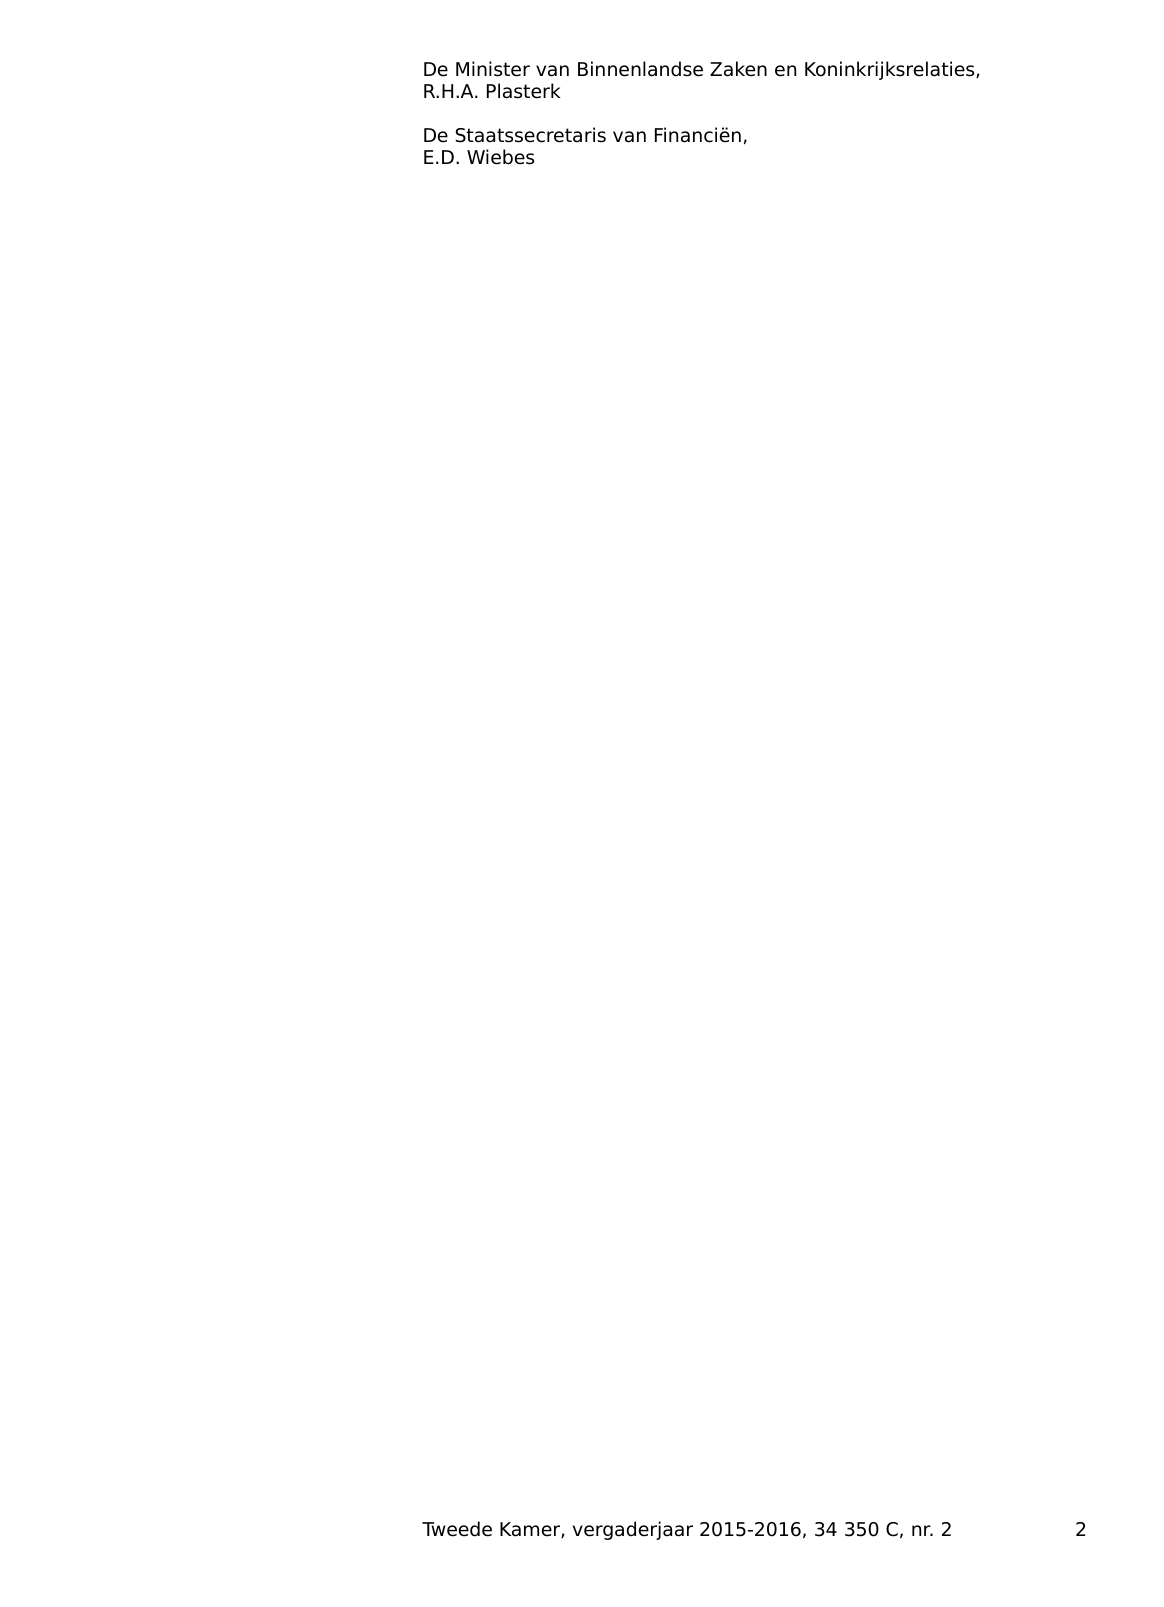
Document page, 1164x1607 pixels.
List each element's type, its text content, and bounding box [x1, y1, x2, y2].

text De Minister van Binnenlandse Zaken en Koninkrijksrelaties, R.H.A. Plasterk [422, 59, 1087, 103]
text De Staatssecretaris van Financiën, E.D. Wiebes [422, 125, 1087, 169]
